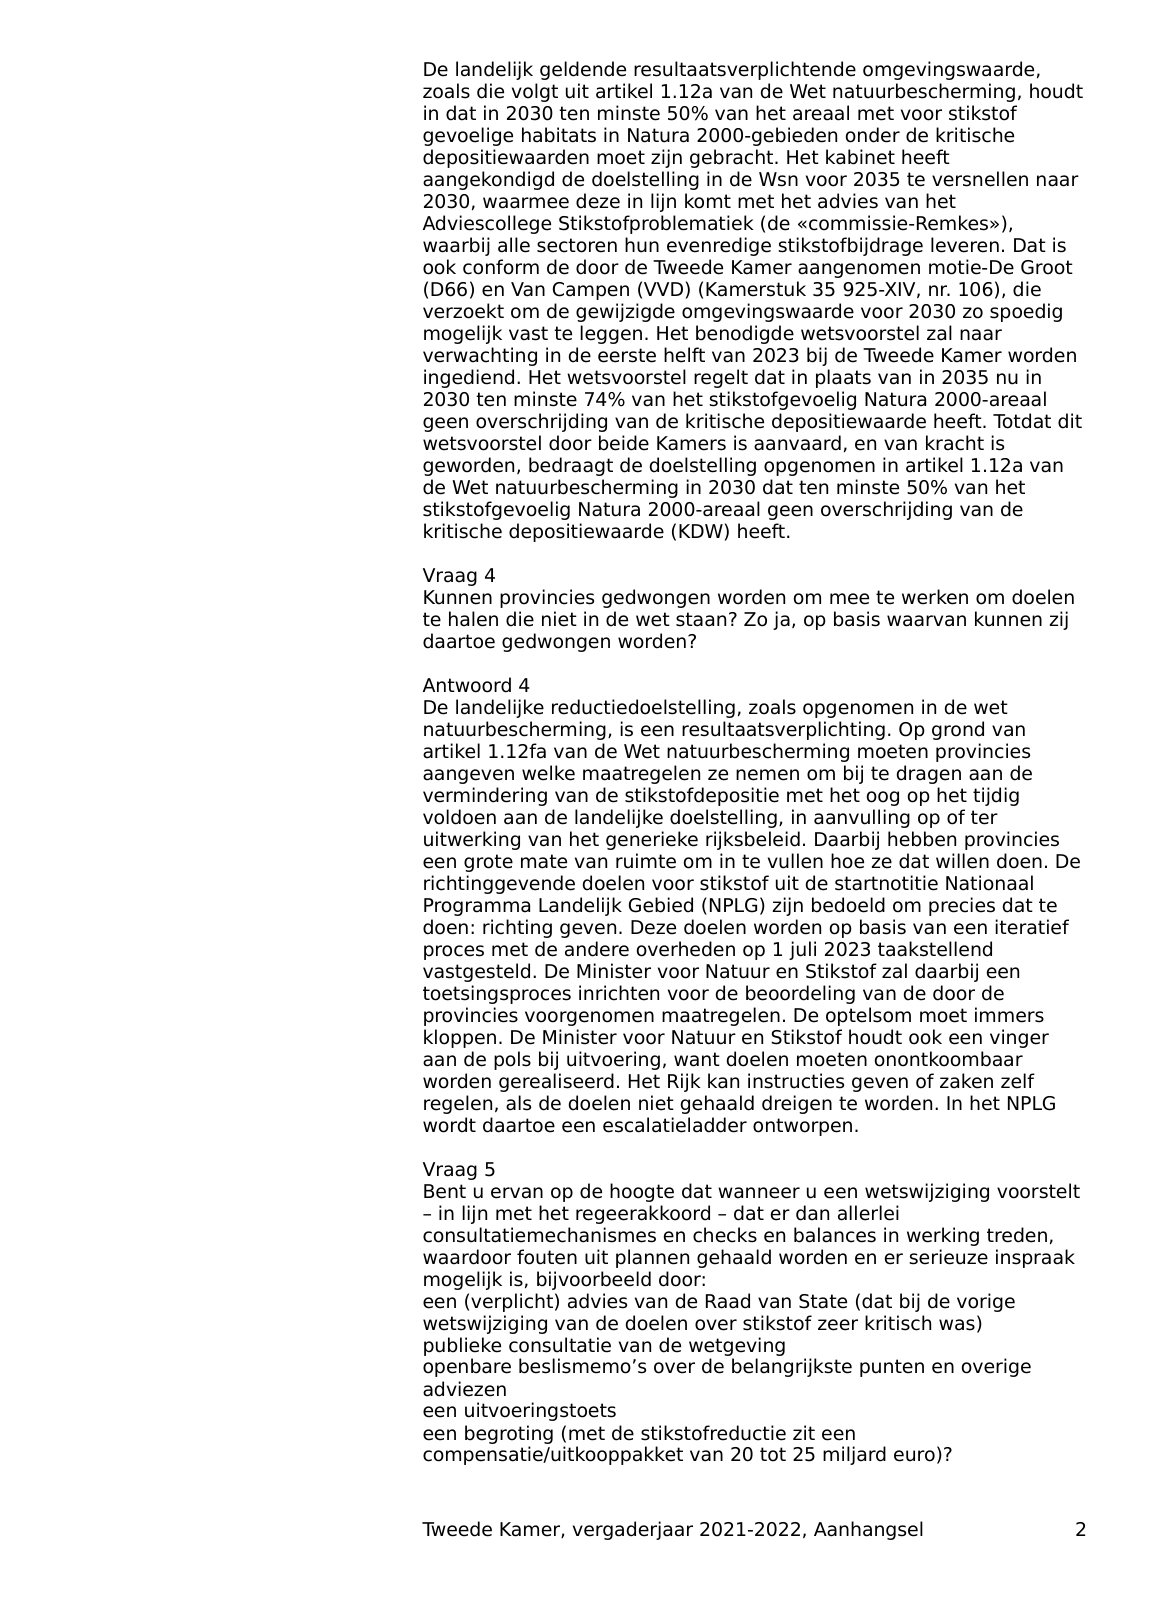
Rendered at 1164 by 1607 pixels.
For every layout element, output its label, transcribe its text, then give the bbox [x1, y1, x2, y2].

text openbare beslismemo’s over de belangrijkste punten en overige adviezen [422, 1356, 1087, 1400]
text Antwoord 4 [422, 675, 1087, 697]
text Vraag 5 [422, 1159, 1087, 1181]
text Vraag 4 [422, 565, 1087, 587]
text De landelijke reductiedoelstelling, zoals opgenomen in de wet natuurbescherming, is een resultaatsverplichting. Op grond van artikel 1.12fa van de Wet natuurbescherming moeten provincies aangeven welke maatregelen ze nemen om bij te dragen aan de vermindering van de stikstofdepositie met het oog op het tijdig voldoen aan de landelijke doelstelling, in aanvulling op of ter uitwerking van het generieke rijksbeleid. Daarbij hebben provincies een grote mate van ruimte om in te vullen hoe ze dat willen doen. De richtinggevende doelen voor stikstof uit de startnotitie Nationaal Programma Landelijk Gebied (NPLG) zijn bedoeld om precies dat te doen: richting geven. Deze doelen worden op basis van een iteratief proces met de andere overheden op 1 juli 2023 taakstellend vastgesteld. De Minister voor Natuur en Stikstof zal daarbij een toetsingsproces inrichten voor de beoordeling van de door de provincies voorgenomen maatregelen. De optelsom moet immers kloppen. De Minister voor Natuur en Stikstof houdt ook een vinger aan de pols bij uitvoering, want doelen moeten onontkoombaar worden gerealiseerd. Het Rijk kan instructies geven of zaken zelf regelen, als de doelen niet gehaald dreigen te worden. In het NPLG wordt daartoe een escalatieladder ontworpen. [422, 697, 1087, 1136]
text een (verplicht) advies van de Raad van State (dat bij de vorige wetswijziging van de doelen over stikstof zeer kritisch was) [422, 1291, 1087, 1334]
text Bent u ervan op de hoogte dat wanneer u een wetswijziging voorstelt – in lijn met het regeerakkoord – dat er dan allerlei consultatiemechanismes en checks en balances in werking treden, waardoor fouten uit plannen gehaald worden en er serieuze inspraak mogelijk is, bijvoorbeeld door: [422, 1181, 1087, 1291]
text een begroting (met de stikstofreductie zit een compensatie/uitkooppakket van 20 tot 25 miljard euro)? [422, 1422, 1087, 1466]
text De landelijk geldende resultaatsverplichtende omgevingswaarde, zoals die volgt uit artikel 1.12a van de Wet natuurbescherming, houdt in dat in 2030 ten minste 50% van het areaal met voor stikstof gevoelige habitats in Natura 2000-gebieden onder de kritische depositiewaarden moet zijn gebracht. Het kabinet heeft aangekondigd de doelstelling in de Wsn voor 2035 te versnellen naar 2030, waarmee deze in lijn komt met het advies van het Adviescollege Stikstofproblematiek (de «commissie-Remkes»), waarbij alle sectoren hun evenredige stikstofbijdrage leveren. Dat is ook conform de door de Tweede Kamer aangenomen motie-De Groot (D66) en Van Campen (VVD) (Kamerstuk 35 925-XIV, nr. 106), die verzoekt om de gewijzigde omgevingswaarde voor 2030 zo spoedig mogelijk vast te leggen. Het benodigde wetsvoorstel zal naar verwachting in de eerste helft van 2023 bij de Tweede Kamer worden ingediend. Het wetsvoorstel regelt dat in plaats van in 2035 nu in 2030 ten minste 74% van het stikstofgevoelig Natura 2000-areaal geen overschrijding van de kritische depositiewaarde heeft. Totdat dit wetsvoorstel door beide Kamers is aanvaard, en van kracht is geworden, bedraagt de doelstelling opgenomen in artikel 1.12a van de Wet natuurbescherming in 2030 dat ten minste 50% van het stikstofgevoelig Natura 2000-areaal geen overschrijding van de kritische depositiewaarde (KDW) heeft. [422, 59, 1087, 543]
text een uitvoeringstoets [422, 1400, 1087, 1422]
text publieke consultatie van de wetgeving [422, 1334, 1087, 1356]
text Kunnen provincies gedwongen worden om mee te werken om doelen te halen die niet in de wet staan? Zo ja, op basis waarvan kunnen zij daartoe gedwongen worden? [422, 587, 1087, 653]
